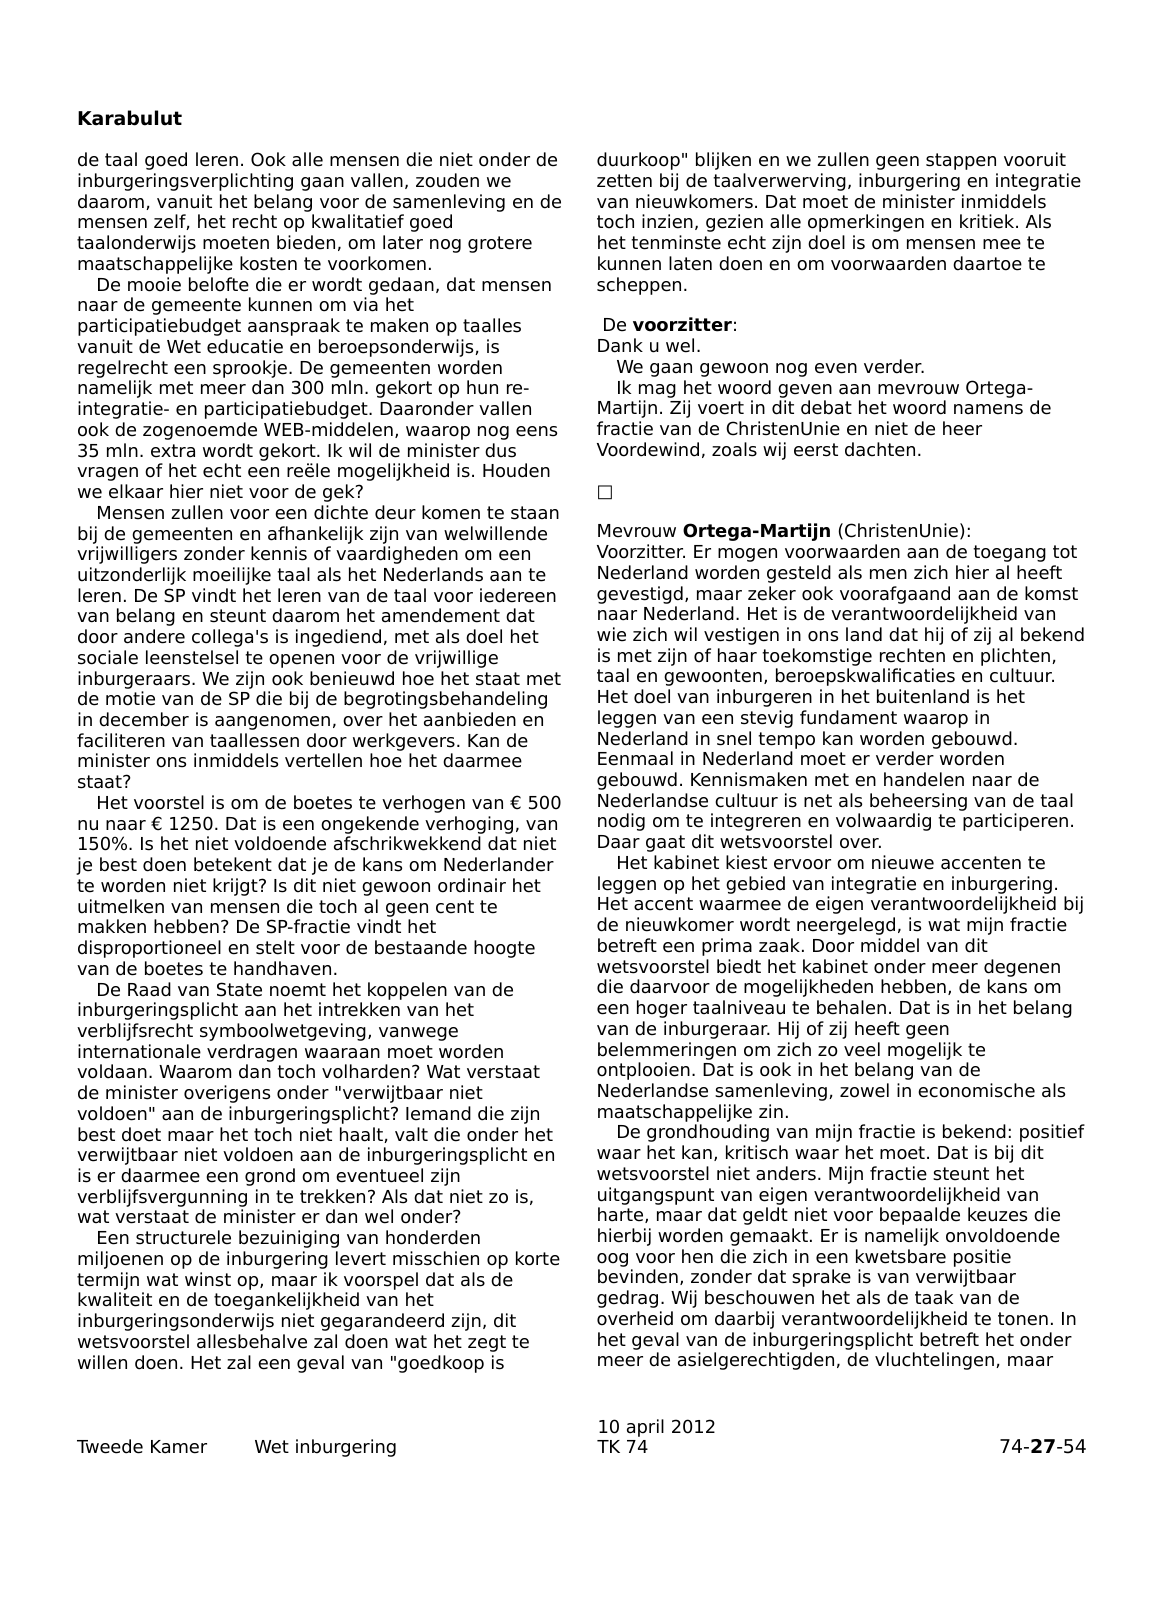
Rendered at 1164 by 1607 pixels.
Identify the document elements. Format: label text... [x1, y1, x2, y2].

text Het voorstel is om de boetes te verhogen van € 500 nu naar € 1250. Dat is een ongekende verhoging, van 150%. Is het niet voldoende afschrikwekkend dat niet je best doen betekent dat je de kans om Nederlander te worden niet krijgt? Is dit niet gewoon ordinair het uitmelken van mensen die toch al geen cent te makken hebben? De SP-fractie vindt het disproportioneel en stelt voor de bestaande hoogte van de boetes te handhaven. [77, 793, 567, 979]
text Mevrouw Ortega-Martijn (ChristenUnie): [596, 521, 1087, 542]
text De grondhouding van mijn fractie is bekend: positief waar het kan, kritisch waar het moet. Dat is bij dit wetsvoorstel niet anders. Mijn fractie steunt het uitgangspunt van eigen verantwoordelijkheid van harte, maar dat geldt niet voor bepaalde keuzes die hierbij worden gemaakt. Er is namelijk onvoldoende oog voor hen die zich in een kwetsbare positie bevinden, zonder dat sprake is van verwijtbaar gedrag. Wij beschouwen het als de taak van de overheid om daarbij verantwoordelijkheid te tonen. In het geval van de inburgeringsplicht betreft het onder meer de asielgerechtigden, de vluchtelingen, maar [596, 1122, 1087, 1371]
text De voorzitter: [596, 315, 1087, 336]
text We gaan gewoon nog even verder. [596, 357, 1087, 377]
text Dank u wel. [596, 336, 1087, 357]
text □ [596, 480, 1087, 501]
text Ik mag het woord geven aan mevrouw Ortega-Martijn. Zij voert in dit debat het woord namens de fractie van de ChristenUnie en niet de heer Voordewind, zoals wij eerst dachten. [596, 377, 1087, 460]
text duurkoop" blijken en we zullen geen stappen vooruit zetten bij de taalverwerving, inburgering en integratie van nieuwkomers. Dat moet de minister inmiddels toch inzien, gezien alle opmerkingen en kritiek. Als het tenminste echt zijn doel is om mensen mee te kunnen laten doen en om voorwaarden daartoe te scheppen. [596, 150, 1087, 295]
text Mensen zullen voor een dichte deur komen te staan bij de gemeenten en afhankelijk zijn van welwillende vrijwilligers zonder kennis of vaardigheden om een uitzonderlijk moeilijke taal als het Nederlands aan te leren. De SP vindt het leren van de taal voor iedereen van belang en steunt daarom het amendement dat door andere collega's is ingediend, met als doel het sociale leenstelsel te openen voor de vrijwillige inburgeraars. We zijn ook benieuwd hoe het staat met de motie van de SP die bij de begrotingsbehandeling in december is aangenomen, over het aanbieden en faciliteren van taallessen door werkgevers. Kan de minister ons inmiddels vertellen hoe het daarmee staat? [77, 503, 567, 793]
text Een structurele bezuiniging van honderden miljoenen op de inburgering levert misschien op korte termijn wat winst op, maar ik voorspel dat als de kwaliteit en de toegankelijkheid van het inburgeringsonderwijs niet gegarandeerd zijn, dit wetsvoorstel allesbehalve zal doen wat het zegt te willen doen. Het zal een geval van "goedkoop is [77, 1228, 567, 1373]
text de taal goed leren. Ook alle mensen die niet onder de inburgeringsverplichting gaan vallen, zouden we daarom, vanuit het belang voor de samenleving en de mensen zelf, het recht op kwalitatief goed taalonderwijs moeten bieden, om later nog grotere maatschappelijke kosten te voorkomen. [77, 150, 567, 274]
text De Raad van State noemt het koppelen van de inburgeringsplicht aan het intrekken van het verblijfsrecht symboolwetgeving, vanwege internationale verdragen waaraan moet worden voldaan. Waarom dan toch volharden? Wat verstaat de minister overigens onder "verwijtbaar niet voldoen" aan de inburgeringsplicht? Iemand die zijn best doet maar het toch niet haalt, valt die onder het verwijtbaar niet voldoen aan de inburgeringsplicht en is er daarmee een grond om eventueel zijn verblijfsvergunning in te trekken? Als dat niet zo is, wat verstaat de minister er dan wel onder? [77, 979, 567, 1228]
text Voorzitter. Er mogen voorwaarden aan de toegang tot Nederland worden gesteld als men zich hier al heeft gevestigd, maar zeker ook voorafgaand aan de komst naar Nederland. Het is de verantwoordelijkheid van wie zich wil vestigen in ons land dat hij of zij al bekend is met zijn of haar toekomstige rechten en plichten, taal en gewoonten, beroepskwalificaties en cultuur. Het doel van inburgeren in het buitenland is het leggen van een stevig fundament waarop in Nederland in snel tempo kan worden gebouwd. Eenmaal in Nederland moet er verder worden gebouwd. Kennismaken met en handelen naar de Nederlandse cultuur is net als beheersing van de taal nodig om te integreren en volwaardig te participeren. Daar gaat dit wetsvoorstel over. [596, 542, 1087, 853]
text De mooie belofte die er wordt gedaan, dat mensen naar de gemeente kunnen om via het participatiebudget aanspraak te maken op taalles vanuit de Wet educatie en beroepsonderwijs, is regelrecht een sprookje. De gemeenten worden namelijk met meer dan 300 mln. gekort op hun re-integratie- en participatiebudget. Daaronder vallen ook de zogenoemde WEB-middelen, waarop nog eens 35 mln. extra wordt gekort. Ik wil de minister dus vragen of het echt een reële mogelijkheid is. Houden we elkaar hier niet voor de gek? [77, 274, 567, 503]
text Het kabinet kiest ervoor om nieuwe accenten te leggen op het gebied van integratie en inburgering. Het accent waarmee de eigen verantwoordelijkheid bij de nieuwkomer wordt neergelegd, is wat mijn fractie betreft een prima zaak. Door middel van dit wetsvoorstel biedt het kabinet onder meer degenen die daarvoor de mogelijkheden hebben, de kans om een hoger taalniveau te behalen. Dat is in het belang van de inburgeraar. Hij of zij heeft geen belemmeringen om zich zo veel mogelijk te ontplooien. Dat is ook in het belang van de Nederlandse samenleving, zowel in economische als maatschappelijke zin. [596, 853, 1087, 1122]
